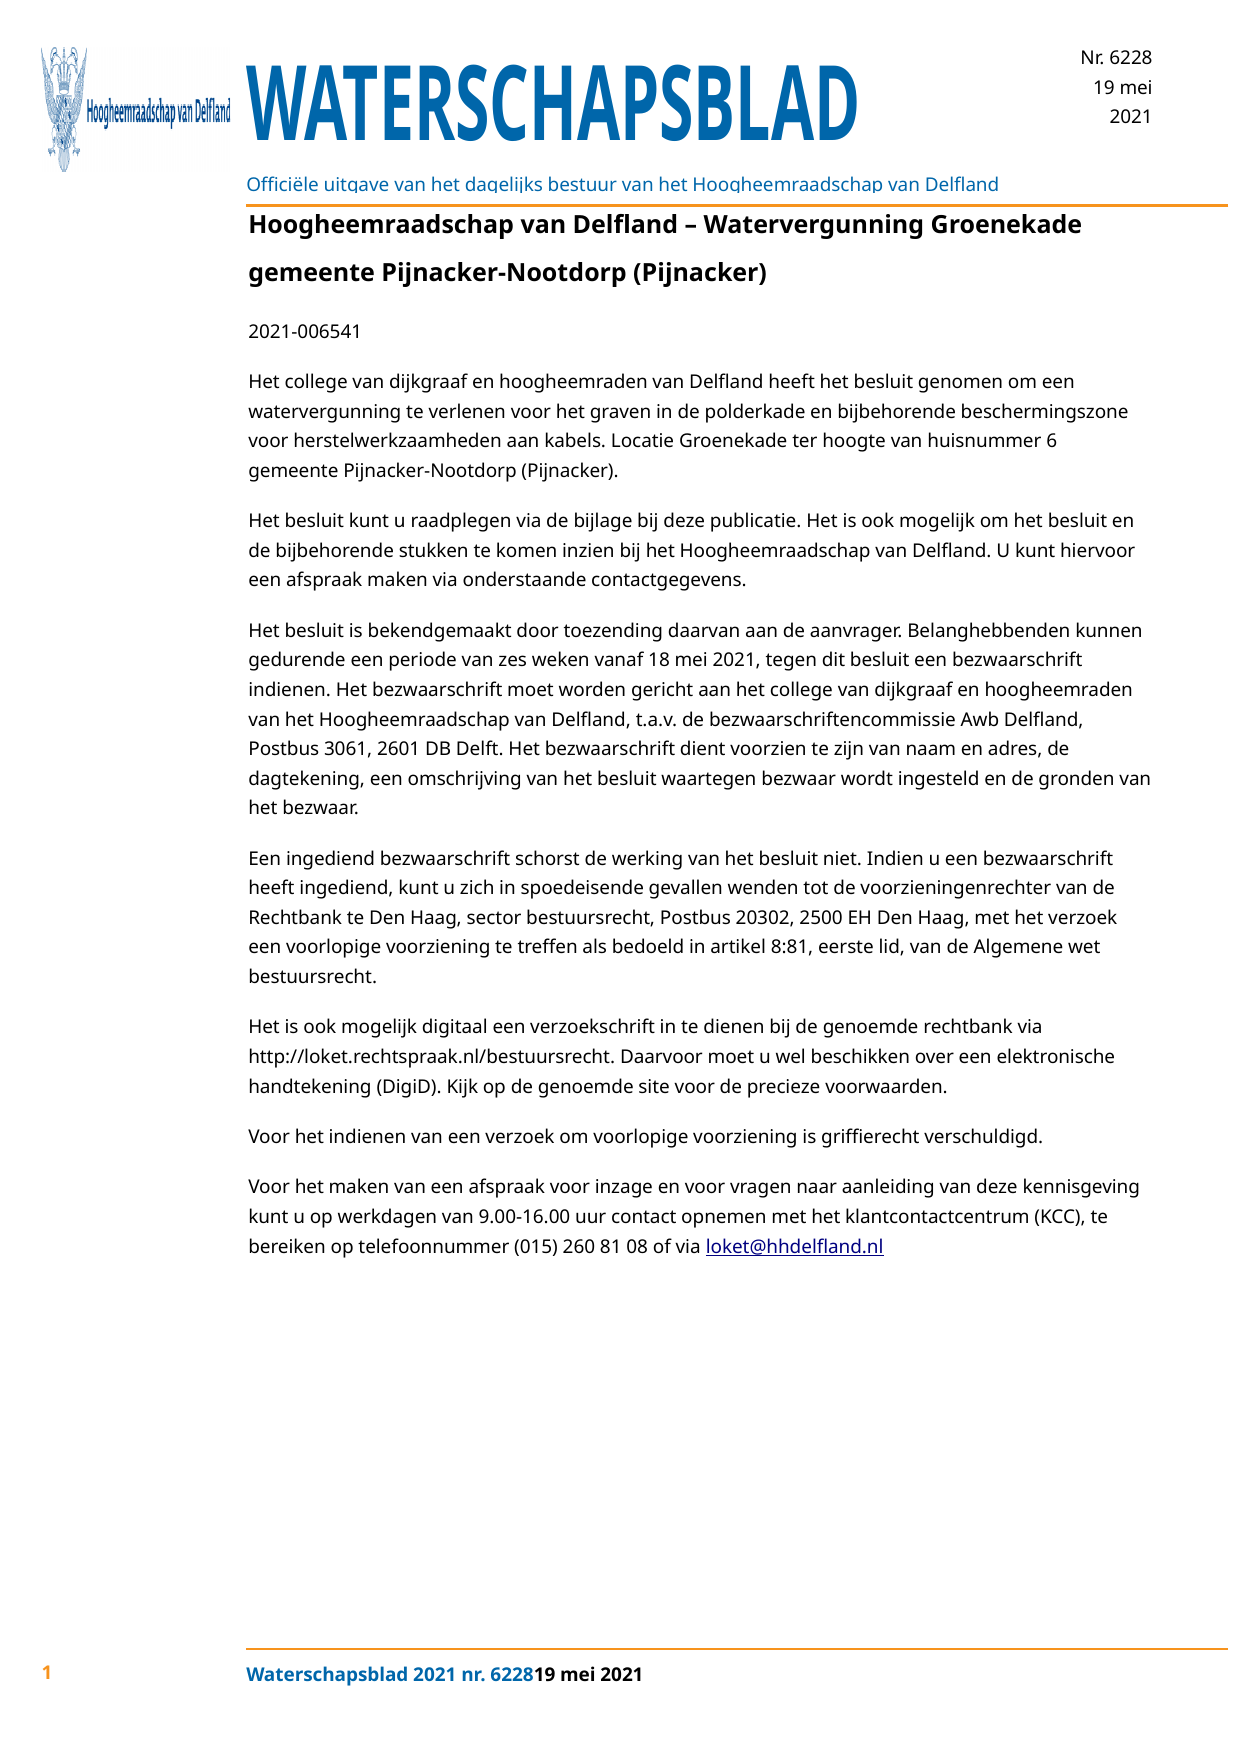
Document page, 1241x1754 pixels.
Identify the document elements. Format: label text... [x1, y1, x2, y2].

text Voor het maken van een afspraak voor inzage en voor vragen naar aanleiding van deze kennisgeving kunt u op werkdagen van 9.00-16.00 uur contact opnemen met het klantcontactcentrum (KCC), te bereiken op telefoonnummer (015) 260 81 08 of via loket@hhdelfland.nl [248, 1174, 1152, 1259]
text 2021-006541 [248, 318, 1152, 344]
text Het besluit kunt u raadplegen via de bijlage bij deze publicatie. Het is ook mogelijk om het besluit en de bijbehorende stukken te komen inzien bij het Hoogheemraadschap van Delfland. U kunt hiervoor een afspraak maken via onderstaande contactgegevens. [248, 507, 1152, 592]
text Voor het indienen van een verzoek om voorlopige voorziening is griffierecht verschuldigd. [248, 1123, 1152, 1149]
text Het college van dijkgraaf en hoogheemraden van Delfland heeft het besluit genomen om een watervergunning te verlenen voor het graven in de polderkade en bijbehorende beschermingszone voor herstelwerkzaamheden aan kabels. Locatie Groenekade ter hoogte van huisnummer 6 gemeente Pijnacker-Nootdorp (Pijnacker). [248, 368, 1152, 483]
text Een ingediend bezwaarschrift schorst de werking van het besluit niet. Indien u een bezwaarschrift heeft ingediend, kunt u zich in spoedeisende gevallen wenden tot de voorzieningenrechter van de Rechtbank te Den Haag, sector bestuursrecht, Postbus 20302, 2500 EH Den Haag, met het verzoek een voorlopige voorziening te treffen als bedoeld in artikel 8:81, eerste lid, van de Algemene wet bestuursrecht. [248, 845, 1152, 989]
text Hoogheemraadschap van Delfland – Watervergunning Groenekade gemeente Pijnacker-Nootdorp (Pijnacker) [248, 207, 1152, 288]
text Het besluit is bekendgemaakt door toezending daarvan aan de aanvrager. Belanghebbenden kunnen gedurende een periode van zes weken vanaf 18 mei 2021, tegen dit besluit een bezwaarschrift indienen. Het bezwaarschrift moet worden gericht aan het college van dijkgraaf en hoogheemraden van het Hoogheemraadschap van Delfland, t.a.v. de bezwaarschriftencommissie Awb Delfland, Postbus 3061, 2601 DB Delft. Het bezwaarschrift dient voorzien te zijn van naam en adres, de dagtekening, een omschrijving van het besluit waartegen bezwaar wordt ingesteld en de gronden van het bezwaar. [248, 617, 1152, 820]
text Het is ook mogelijk digitaal een verzoekschrift in te dienen bij de genoemde rechtbank via http://loket.rechtspraak.nl/bestuursrecht. Daarvoor moet u wel beschikken over een elektronische handtekening (DigiD). Kijk op de genoemde site voor de precieze voorwaarden. [248, 1014, 1152, 1099]
picture [41, 47, 231, 172]
